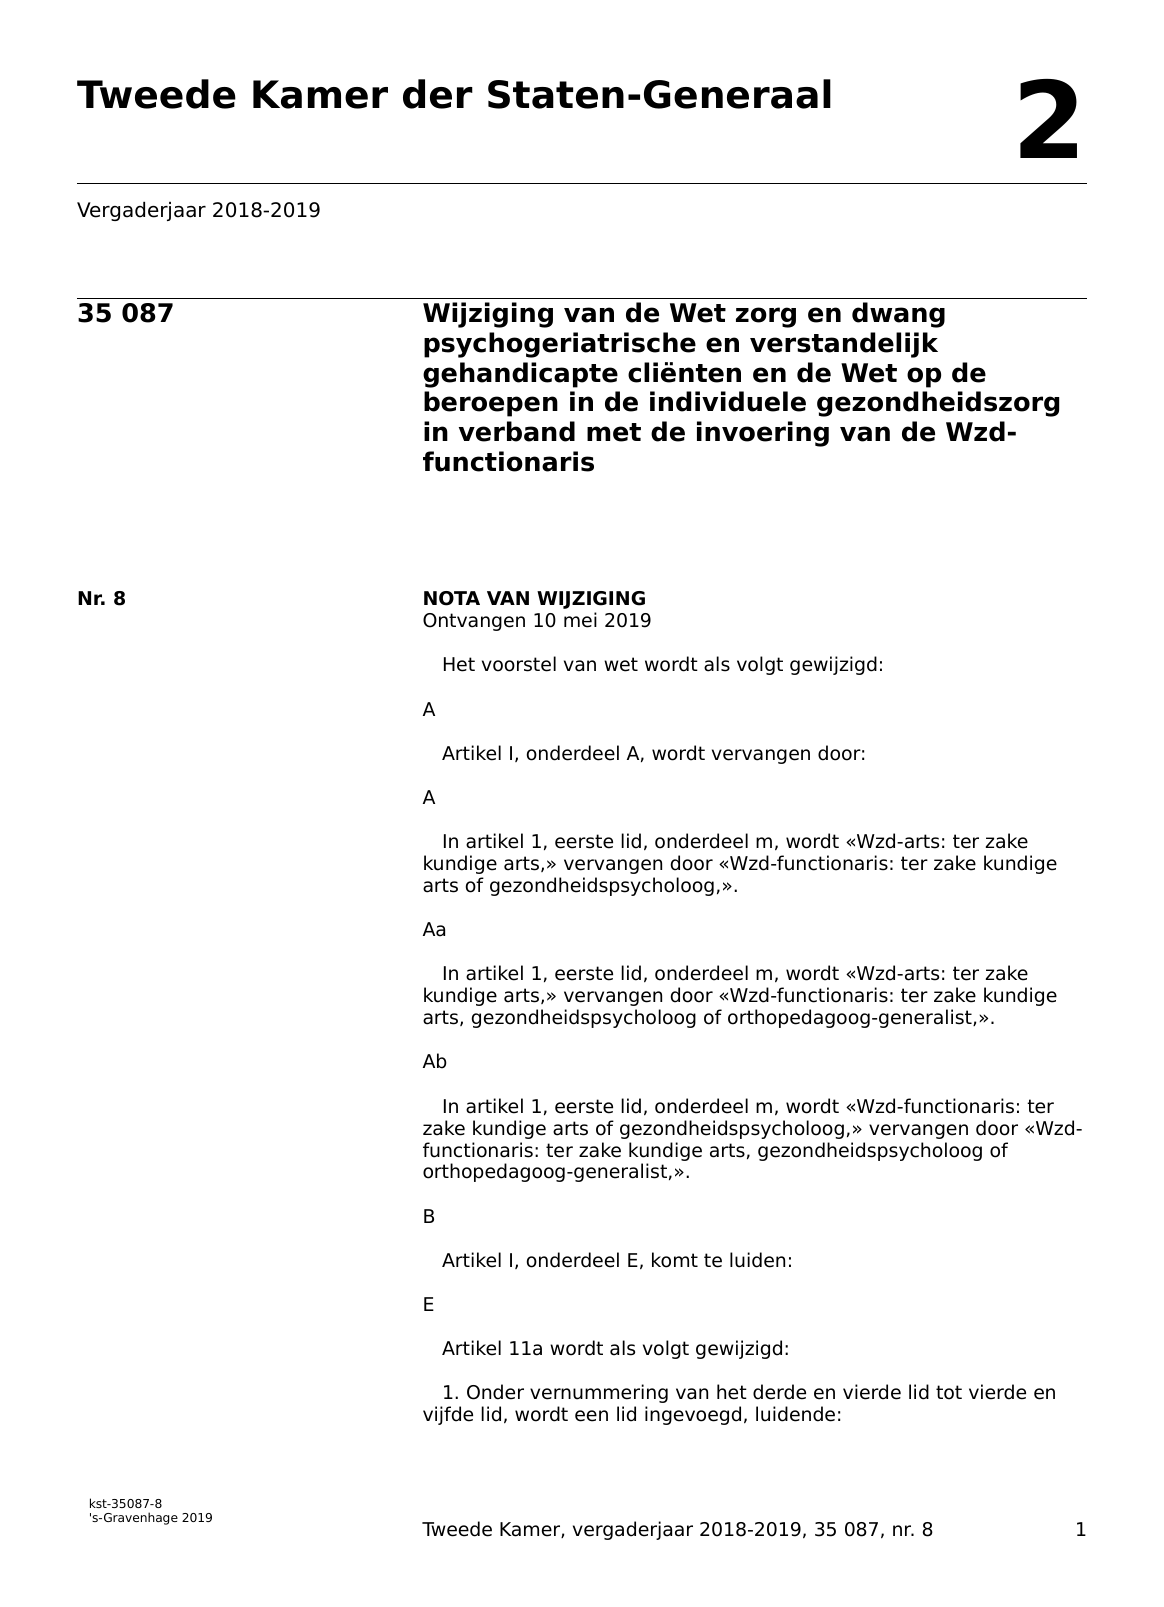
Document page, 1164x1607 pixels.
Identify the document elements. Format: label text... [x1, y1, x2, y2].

subtitle A [422, 698, 1087, 720]
text Artikel 11a wordt als volgt gewijzigd: [422, 1338, 1087, 1360]
text In artikel 1, eerste lid, onderdeel m, wordt «Wzd-functionaris: ter zake kundige arts of gezondheidspsycholoog,» vervangen door «Wzd-functionaris: ter zake kundige arts, gezondheidspsycholoog of orthopedagoog-generalist,». [422, 1096, 1087, 1183]
subtitle Nr. 8 NOTA VAN WIJZIGING [77, 588, 1087, 610]
text 's-Gravenhage 2019 [88, 1511, 323, 1525]
subtitle A [422, 787, 1087, 809]
text Het voorstel van wet wordt als volgt gewijzigd: [422, 654, 1087, 676]
subtitle B [422, 1206, 1087, 1228]
table_cell Vergaderjaar 2018-2019 [77, 184, 1087, 298]
text kst-35087-8 [88, 1497, 323, 1511]
table_header 2 [886, 59, 1087, 183]
text Ontvangen 10 mei 2019 [422, 610, 1087, 632]
subtitle Aa [422, 919, 1087, 941]
subtitle 35 087 Wijziging van de Wet zorg en dwang psychogeriatrische en verstandelijk gehandicapte cliënten en de Wet op de beroepen in de individuele gezondheidszorg in verband met de invoering van de Wzd-functionaris [77, 299, 1087, 477]
text Artikel I, onderdeel E, komt te luiden: [422, 1250, 1087, 1272]
text In artikel 1, eerste lid, onderdeel m, wordt «Wzd-arts: ter zake kundige arts,» vervangen door «Wzd-functionaris: ter zake kundige arts of gezondheidspsycholoog,». [422, 831, 1087, 897]
text 1. Onder vernummering van het derde en vierde lid tot vierde en vijfde lid, wordt een lid ingevoegd, luidende: [422, 1382, 1087, 1426]
table_header Tweede Kamer der Staten-Generaal [77, 59, 886, 183]
subtitle Ab [422, 1051, 1087, 1073]
text In artikel 1, eerste lid, onderdeel m, wordt «Wzd-arts: ter zake kundige arts,» vervangen door «Wzd-functionaris: ter zake kundige arts, gezondheidspsycholoog of orthopedagoog-generalist,». [422, 963, 1087, 1029]
text Artikel I, onderdeel A, wordt vervangen door: [422, 743, 1087, 764]
subtitle E [422, 1294, 1087, 1316]
